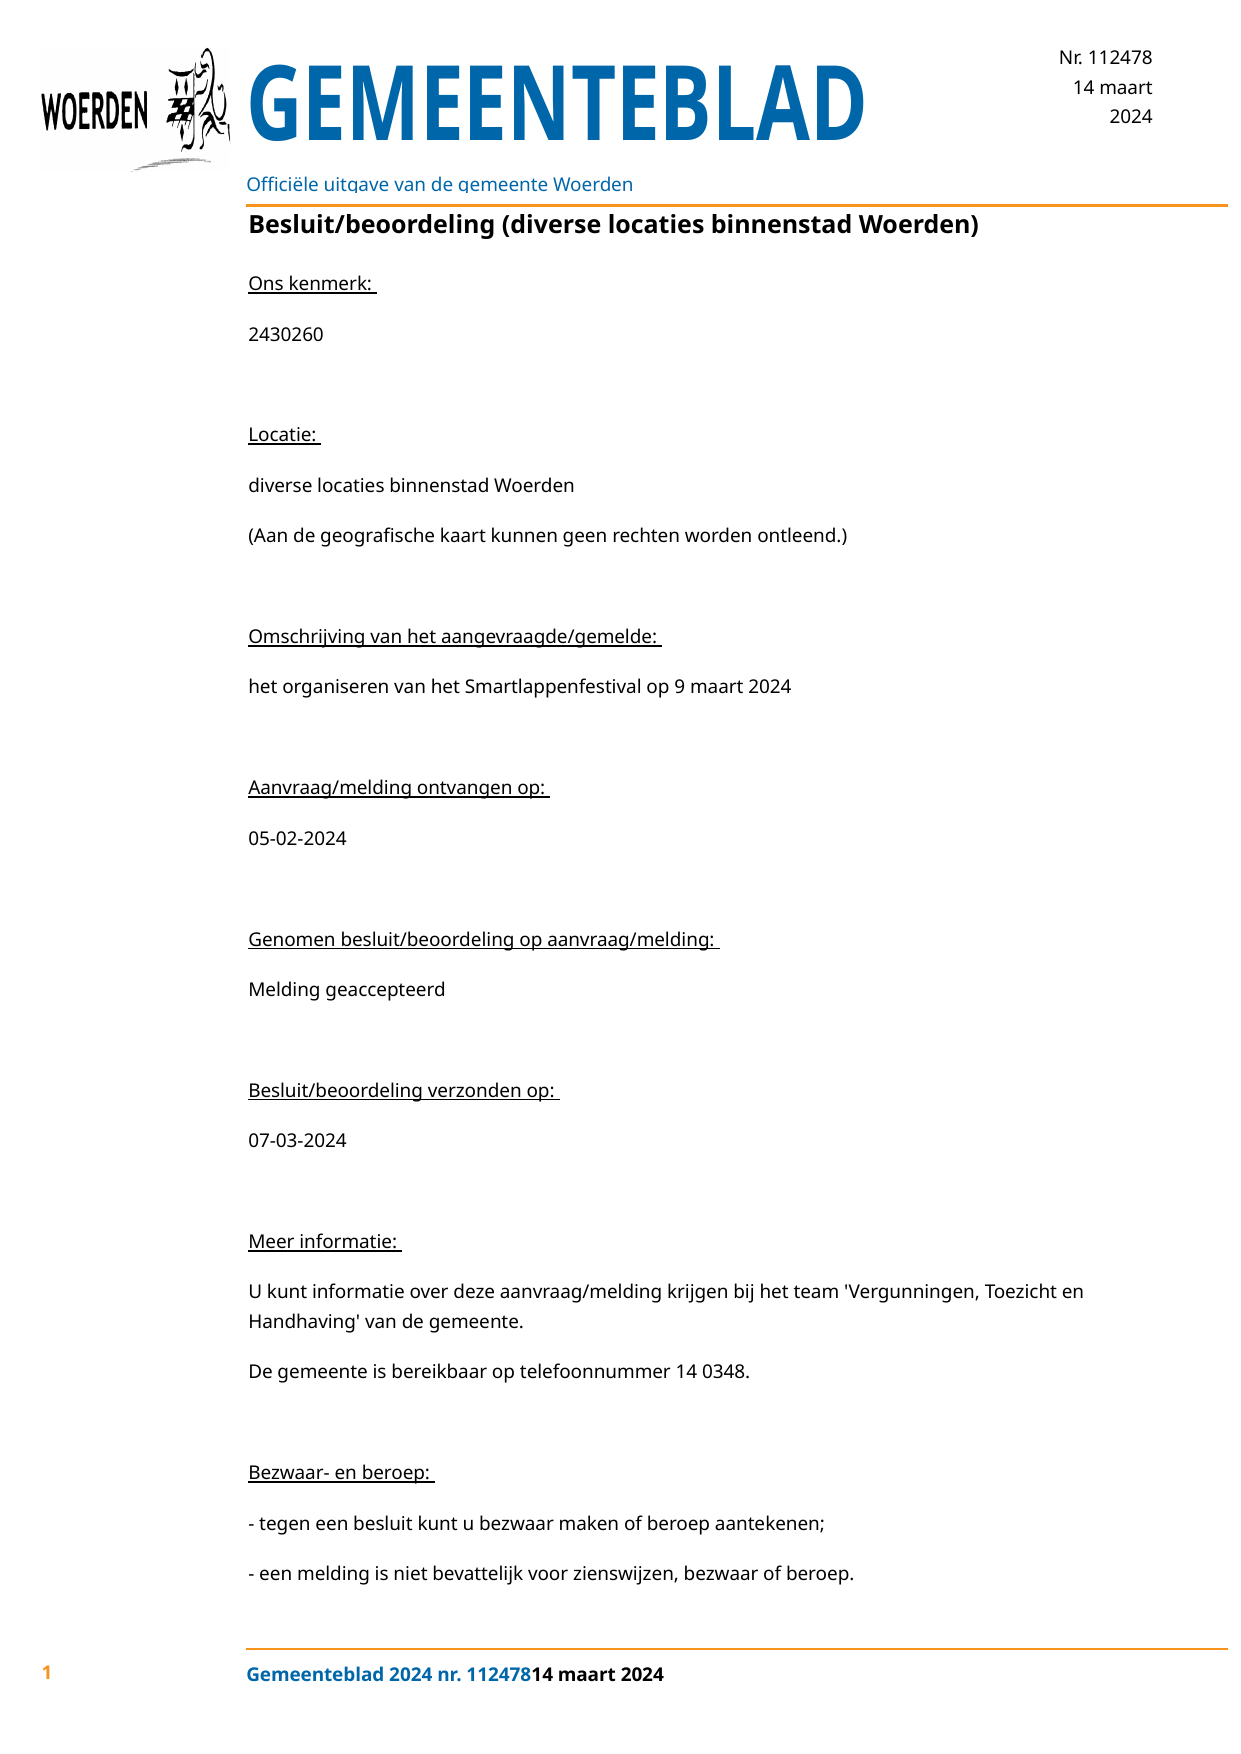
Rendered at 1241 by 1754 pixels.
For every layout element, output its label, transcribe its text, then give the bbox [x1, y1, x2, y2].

text Melding geaccepteerd [248, 976, 1152, 1002]
text (Aan de geografische kaart kunnen geen rechten worden ontleend.) [248, 522, 1152, 548]
text Genomen besluit/beoordeling op aanvraag/melding: [248, 926, 1152, 951]
text U kunt informatie over deze aanvraag/melding krijgen bij het team 'Vergunningen, Toezicht en Handhaving' van de gemeente. [248, 1279, 1152, 1334]
text 05-02-2024 [248, 825, 1152, 851]
text Ons kenmerk: [248, 270, 1152, 296]
text diverse locaties binnenstad Woerden [248, 472, 1152, 498]
text het organiseren van het Smartlappenfestival op 9 maart 2024 [248, 674, 1152, 699]
text - tegen een besluit kunt u bezwaar maken of beroep aantekenen; [248, 1510, 1152, 1536]
text - een melding is niet bevattelijk voor zienswijzen, bezwaar of beroep. [248, 1560, 1152, 1586]
picture [41, 47, 231, 172]
text Omschrijving van het aangevraagde/gemelde: [248, 623, 1152, 649]
text Bezwaar- en beroep: [248, 1459, 1152, 1485]
text Besluit/beoordeling verzonden op: [248, 1077, 1152, 1103]
text Aanvraag/melding ontvangen op: [248, 774, 1152, 800]
text 07-03-2024 [248, 1127, 1152, 1153]
text Locatie: [248, 422, 1152, 447]
text 2430260 [248, 321, 1152, 346]
text Meer informatie: [248, 1228, 1152, 1254]
text Besluit/beoordeling (diverse locaties binnenstad Woerden) [248, 207, 1152, 241]
text De gemeente is bereikbaar op telefoonnummer 14 0348. [248, 1359, 1152, 1384]
